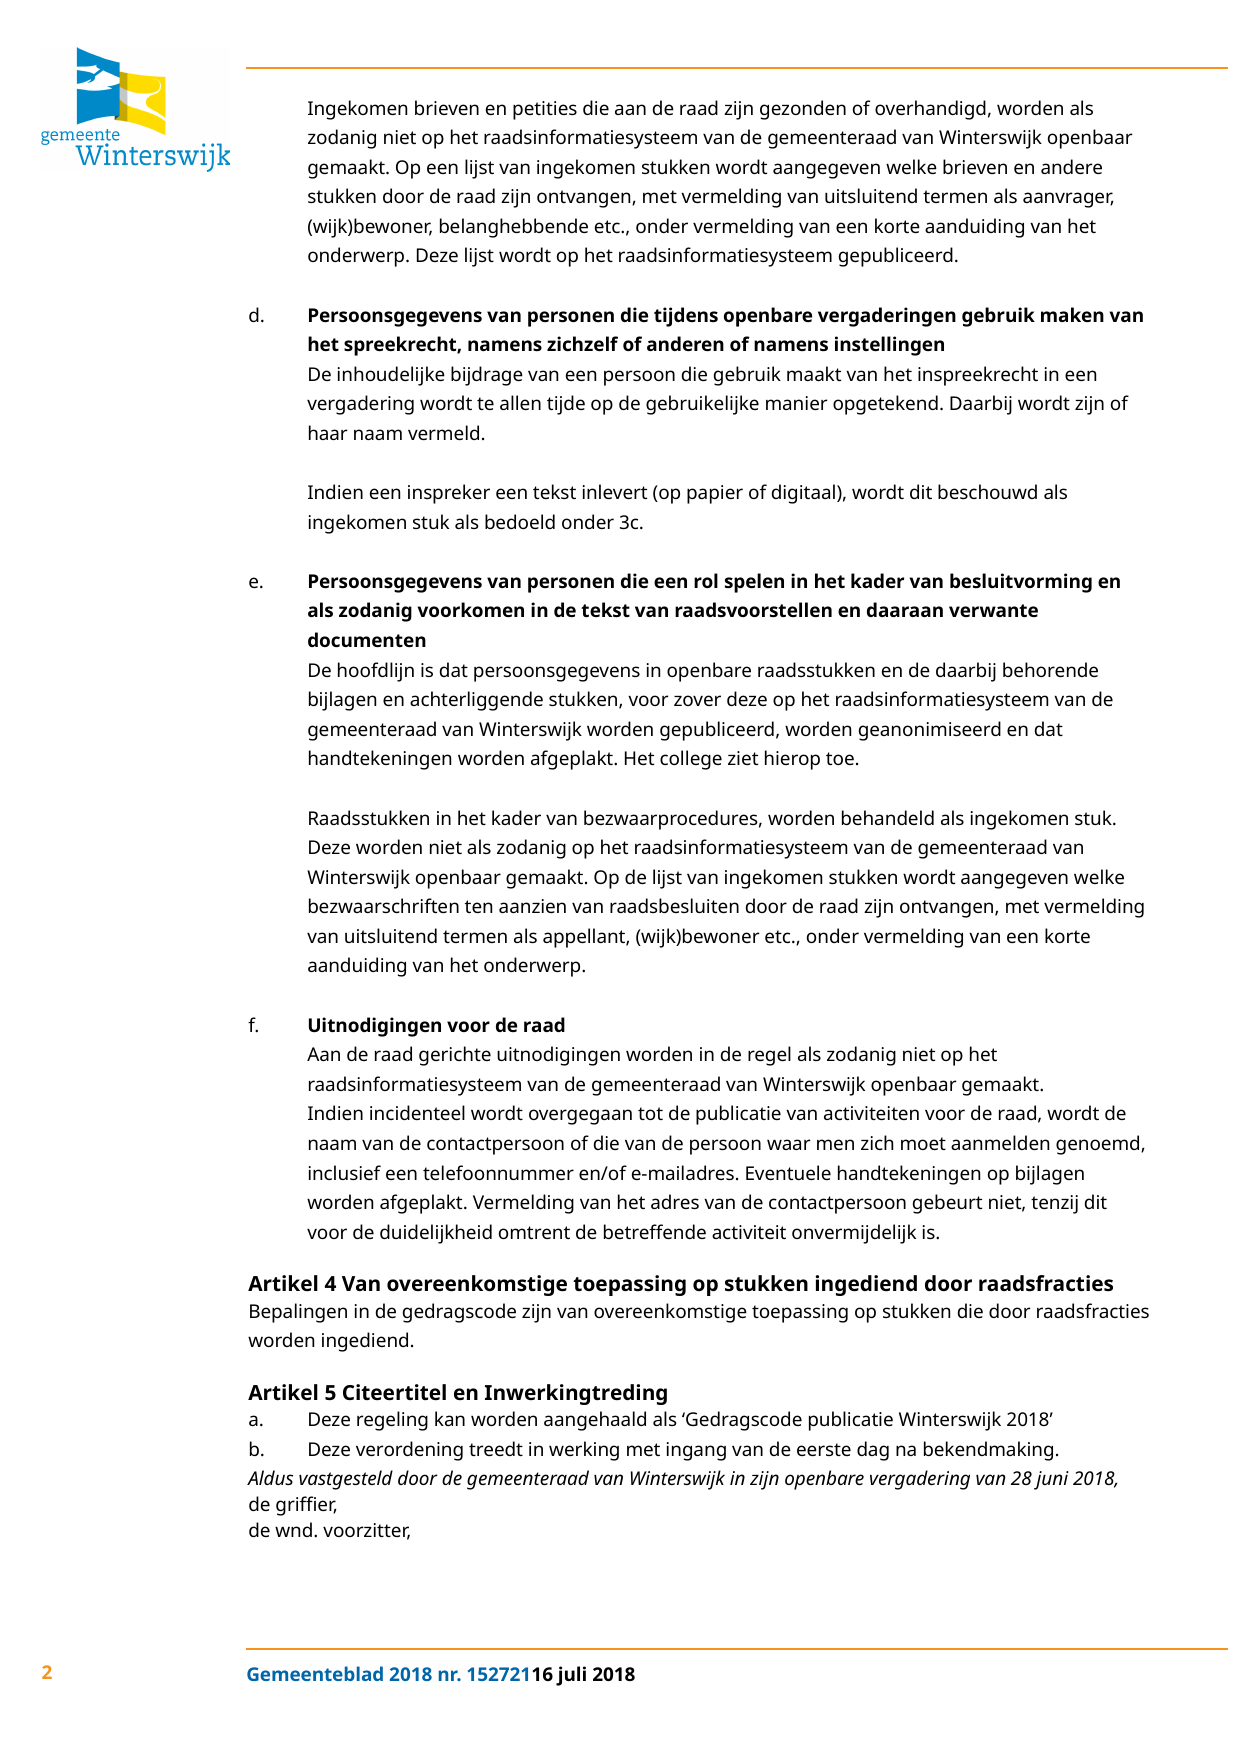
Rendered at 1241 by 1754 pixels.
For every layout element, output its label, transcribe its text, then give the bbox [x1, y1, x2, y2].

list Raadsstukken in het kader van bezwaarprocedures, worden behandeld als ingekomen stuk. Deze worden niet als zodanig op het raadsinformatiesysteem van de gemeenteraad van Winterswijk openbaar gemaakt. Op de lijst van ingekomen stukken wordt aangegeven welke bezwaarschriften ten aanzien van raadsbesluiten door de raad zijn ontvangen, met vermelding van uitsluitend termen als appellant, (wijk)bewoner etc., onder vermelding van een korte aanduiding van het onderwerp. [248, 805, 1152, 978]
text Artikel 4 Van overeenkomstige toepassing op stukken ingediend door raadsfracties [248, 1269, 1152, 1298]
list Uitnodigingen voor de raad [248, 1012, 1152, 1038]
list Deze verordening treedt in werking met ingang van de eerste dag na bekendmaking. [248, 1436, 1152, 1462]
list De hoofdlijn is dat persoonsgegevens in openbare raadsstukken en de daarbij behorende bijlagen en achterliggende stukken, voor zover deze op het raadsinformatiesysteem van de gemeenteraad van Winterswijk worden gepubliceerd, worden geanonimiseerd en dat handtekeningen worden afgeplakt. Het college ziet hierop toe. [248, 657, 1152, 771]
picture [225, 153, 231, 162]
text Bepalingen in de gedragscode zijn van overeenkomstige toepassing op stukken die door raadsfracties worden ingediend. [248, 1298, 1152, 1353]
list Deze regeling kan worden aangehaald als ‘Gedragscode publicatie Winterswijk 2018’ [248, 1406, 1152, 1432]
list Indien een inspreker een tekst inlevert (op papier of digitaal), wordt dit beschouwd als ingekomen stuk als bedoeld onder 3c. [248, 479, 1152, 535]
text de griffier, [248, 1491, 1152, 1517]
list Ingekomen brieven en petities die aan de raad zijn gezonden of overhandigd, worden als zodanig niet op het raadsinformatiesysteem van de gemeenteraad van Winterswijk openbaar gemaakt. Op een lijst van ingekomen stukken wordt aangegeven welke brieven en andere stukken door de raad zijn ontvangen, met vermelding van uitsluitend termen als aanvrager, (wijk)bewoner, belanghebbende etc., onder vermelding van een korte aanduiding van het onderwerp. Deze lijst wordt op het raadsinformatiesysteem gepubliceerd. [248, 95, 1152, 268]
list Persoonsgegevens van personen die een rol spelen in het kader van besluitvorming en als zodanig voorkomen in de tekst van raadsvoorstellen en daaraan verwante documenten [248, 568, 1152, 653]
list De inhoudelijke bijdrage van een persoon die gebruik maakt van het inspreekrecht in een vergadering wordt te allen tijde op de gebruikelijke manier opgetekend. Daarbij wordt zijn of haar naam vermeld. [248, 361, 1152, 446]
text de wnd. voorzitter, [248, 1517, 1152, 1543]
list Indien incidenteel wordt overgegaan tot de publicatie van activiteiten voor de raad, wordt de naam van de contactpersoon of die van de persoon waar men zich moet aanmelden genoemd, inclusief een telefoonnummer en/of e-mailadres. Eventuele handtekeningen op bijlagen worden afgeplakt. Vermelding van het adres van de contactpersoon gebeurt niet, tenzij dit voor de duidelijkheid omtrent de betreffende activiteit onvermijdelijk is. [248, 1101, 1152, 1245]
text Artikel 5 Citeertitel en Inwerkingtreding [248, 1378, 1152, 1406]
list Persoonsgegevens van personen die tijdens openbare vergaderingen gebruik maken van het spreekrecht, namens zichzelf of anderen of namens instellingen [248, 302, 1152, 357]
text Aldus vastgesteld door de gemeenteraad van Winterswijk in zijn openbare vergadering van 28 juni 2018, [248, 1465, 1152, 1491]
list Aan de raad gerichte uitnodigingen worden in de regel als zodanig niet op het raadsinformatiesysteem van de gemeenteraad van Winterswijk openbaar gemaakt. [248, 1041, 1152, 1097]
picture [41, 47, 231, 172]
